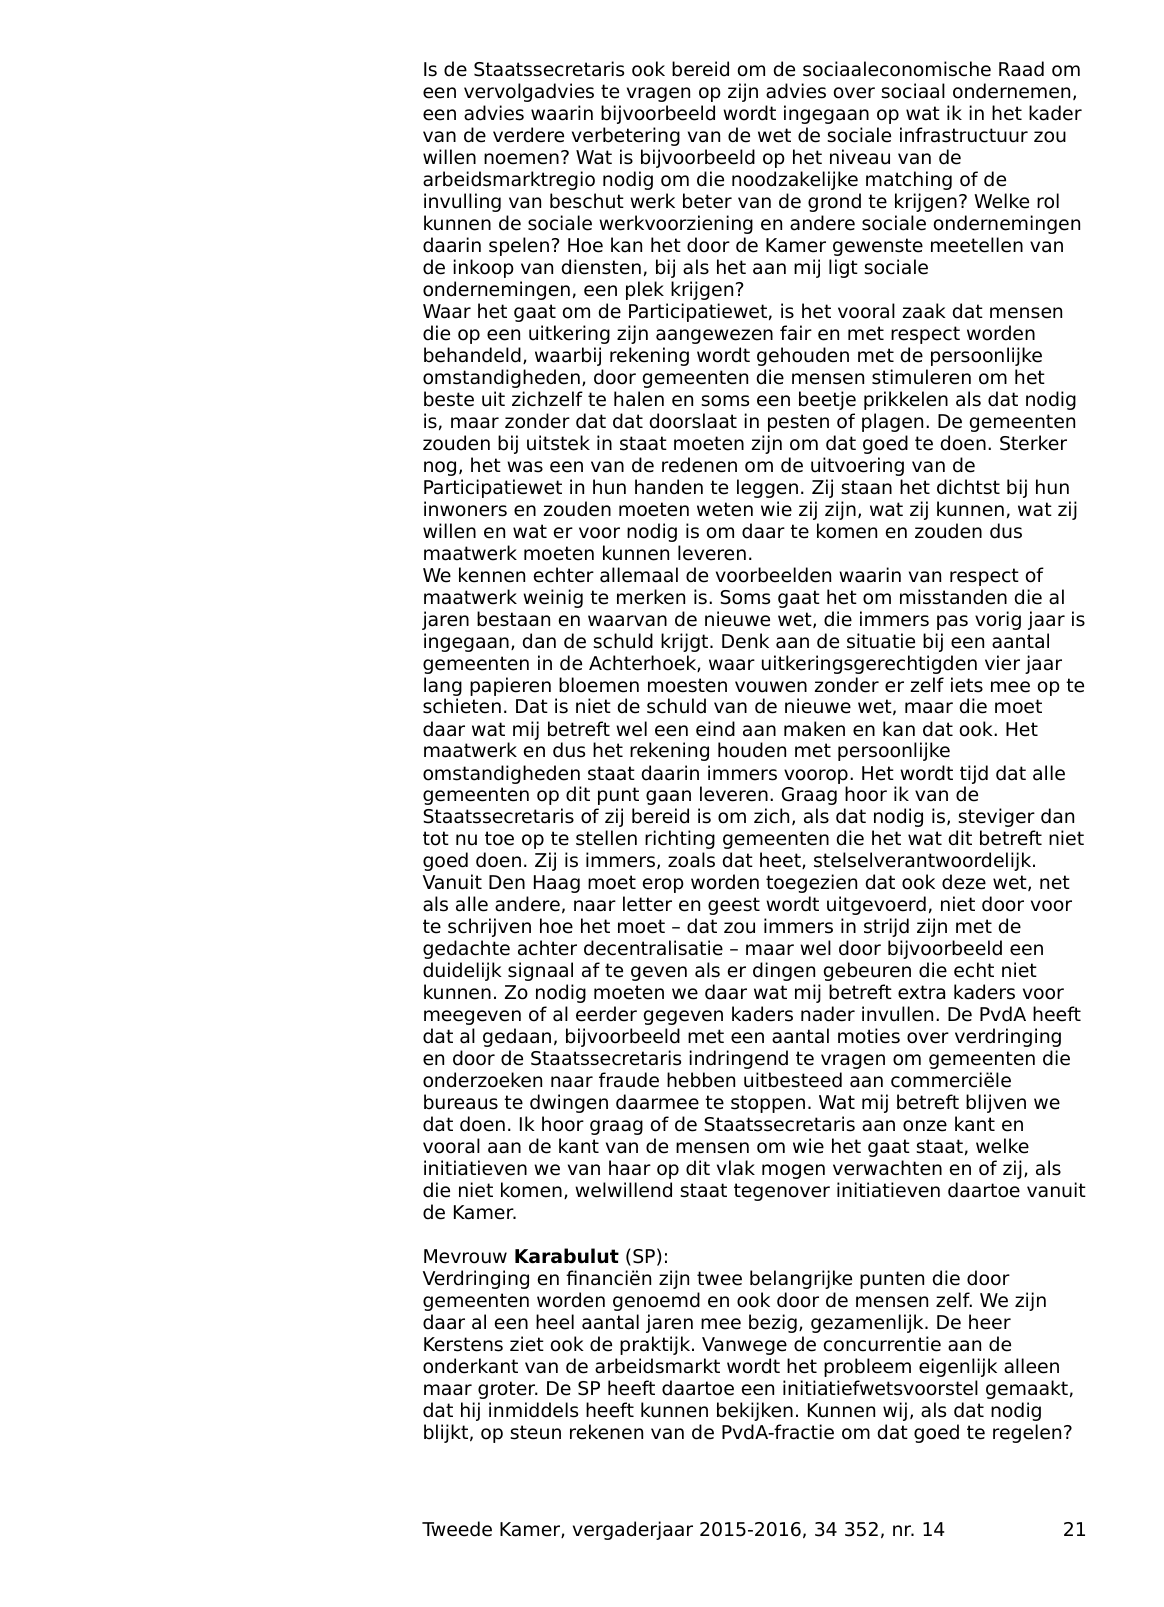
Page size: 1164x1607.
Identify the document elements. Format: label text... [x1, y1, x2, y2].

text Vanuit Den Haag moet erop worden toegezien dat ook deze wet, net als alle andere, naar letter en geest wordt uitgevoerd, niet door voor te schrijven hoe het moet – dat zou immers in strijd zijn met de gedachte achter decentralisatie – maar wel door bijvoorbeeld een duidelijk signaal af te geven als er dingen gebeuren die echt niet kunnen. Zo nodig moeten we daar wat mij betreft extra kaders voor meegeven of al eerder gegeven kaders nader invullen. De PvdA heeft dat al gedaan, bijvoorbeeld met een aantal moties over verdringing en door de Staatssecretaris indringend te vragen om gemeenten die onderzoeken naar fraude hebben uitbesteed aan commerciële bureaus te dwingen daarmee te stoppen. Wat mij betreft blijven we dat doen. Ik hoor graag of de Staatssecretaris aan onze kant en vooral aan de kant van de mensen om wie het gaat staat, welke initiatieven we van haar op dit vlak mogen verwachten en of zij, als die niet komen, welwillend staat tegenover initiatieven daartoe vanuit de Kamer. [422, 872, 1087, 1224]
text Mevrouw Karabulut (SP): [422, 1246, 1087, 1268]
text Verdringing en financiën zijn twee belangrijke punten die door gemeenten worden genoemd en ook door de mensen zelf. We zijn daar al een heel aantal jaren mee bezig, gezamenlijk. De heer Kerstens ziet ook de praktijk. Vanwege de concurrentie aan de onderkant van de arbeidsmarkt wordt het probleem eigenlijk alleen maar groter. De SP heeft daartoe een initiatiefwetsvoorstel gemaakt, dat hij inmiddels heeft kunnen bekijken. Kunnen wij, als dat nodig blijkt, op steun rekenen van de PvdA-fractie om dat goed te regelen? [422, 1268, 1087, 1444]
text Waar het gaat om de Participatiewet, is het vooral zaak dat mensen die op een uitkering zijn aangewezen fair en met respect worden behandeld, waarbij rekening wordt gehouden met de persoonlijke omstandigheden, door gemeenten die mensen stimuleren om het beste uit zichzelf te halen en soms een beetje prikkelen als dat nodig is, maar zonder dat dat doorslaat in pesten of plagen. De gemeenten zouden bij uitstek in staat moeten zijn om dat goed te doen. Sterker nog, het was een van de redenen om de uitvoering van de Participatiewet in hun handen te leggen. Zij staan het dichtst bij hun inwoners en zouden moeten weten wie zij zijn, wat zij kunnen, wat zij willen en wat er voor nodig is om daar te komen en zouden dus maatwerk moeten kunnen leveren. [422, 301, 1087, 564]
text Is de Staatssecretaris ook bereid om de sociaaleconomische Raad om een vervolgadvies te vragen op zijn advies over sociaal ondernemen, een advies waarin bijvoorbeeld wordt ingegaan op wat ik in het kader van de verdere verbetering van de wet de sociale infrastructuur zou willen noemen? Wat is bijvoorbeeld op het niveau van de arbeidsmarktregio nodig om die noodzakelijke matching of de invulling van beschut werk beter van de grond te krijgen? Welke rol kunnen de sociale werkvoorziening en andere sociale ondernemingen daarin spelen? Hoe kan het door de Kamer gewenste meetellen van de inkoop van diensten, bij als het aan mij ligt sociale ondernemingen, een plek krijgen? [422, 59, 1087, 301]
text We kennen echter allemaal de voorbeelden waarin van respect of maatwerk weinig te merken is. Soms gaat het om misstanden die al jaren bestaan en waarvan de nieuwe wet, die immers pas vorig jaar is ingegaan, dan de schuld krijgt. Denk aan de situatie bij een aantal gemeenten in de Achterhoek, waar uitkeringsgerechtigden vier jaar lang papieren bloemen moesten vouwen zonder er zelf iets mee op te schieten. Dat is niet de schuld van de nieuwe wet, maar die moet daar wat mij betreft wel een eind aan maken en kan dat ook. Het maatwerk en dus het rekening houden met persoonlijke omstandigheden staat daarin immers voorop. Het wordt tijd dat alle gemeenten op dit punt gaan leveren. Graag hoor ik van de Staatssecretaris of zij bereid is om zich, als dat nodig is, steviger dan tot nu toe op te stellen richting gemeenten die het wat dit betreft niet goed doen. Zij is immers, zoals dat heet, stelselverantwoordelijk. [422, 564, 1087, 872]
